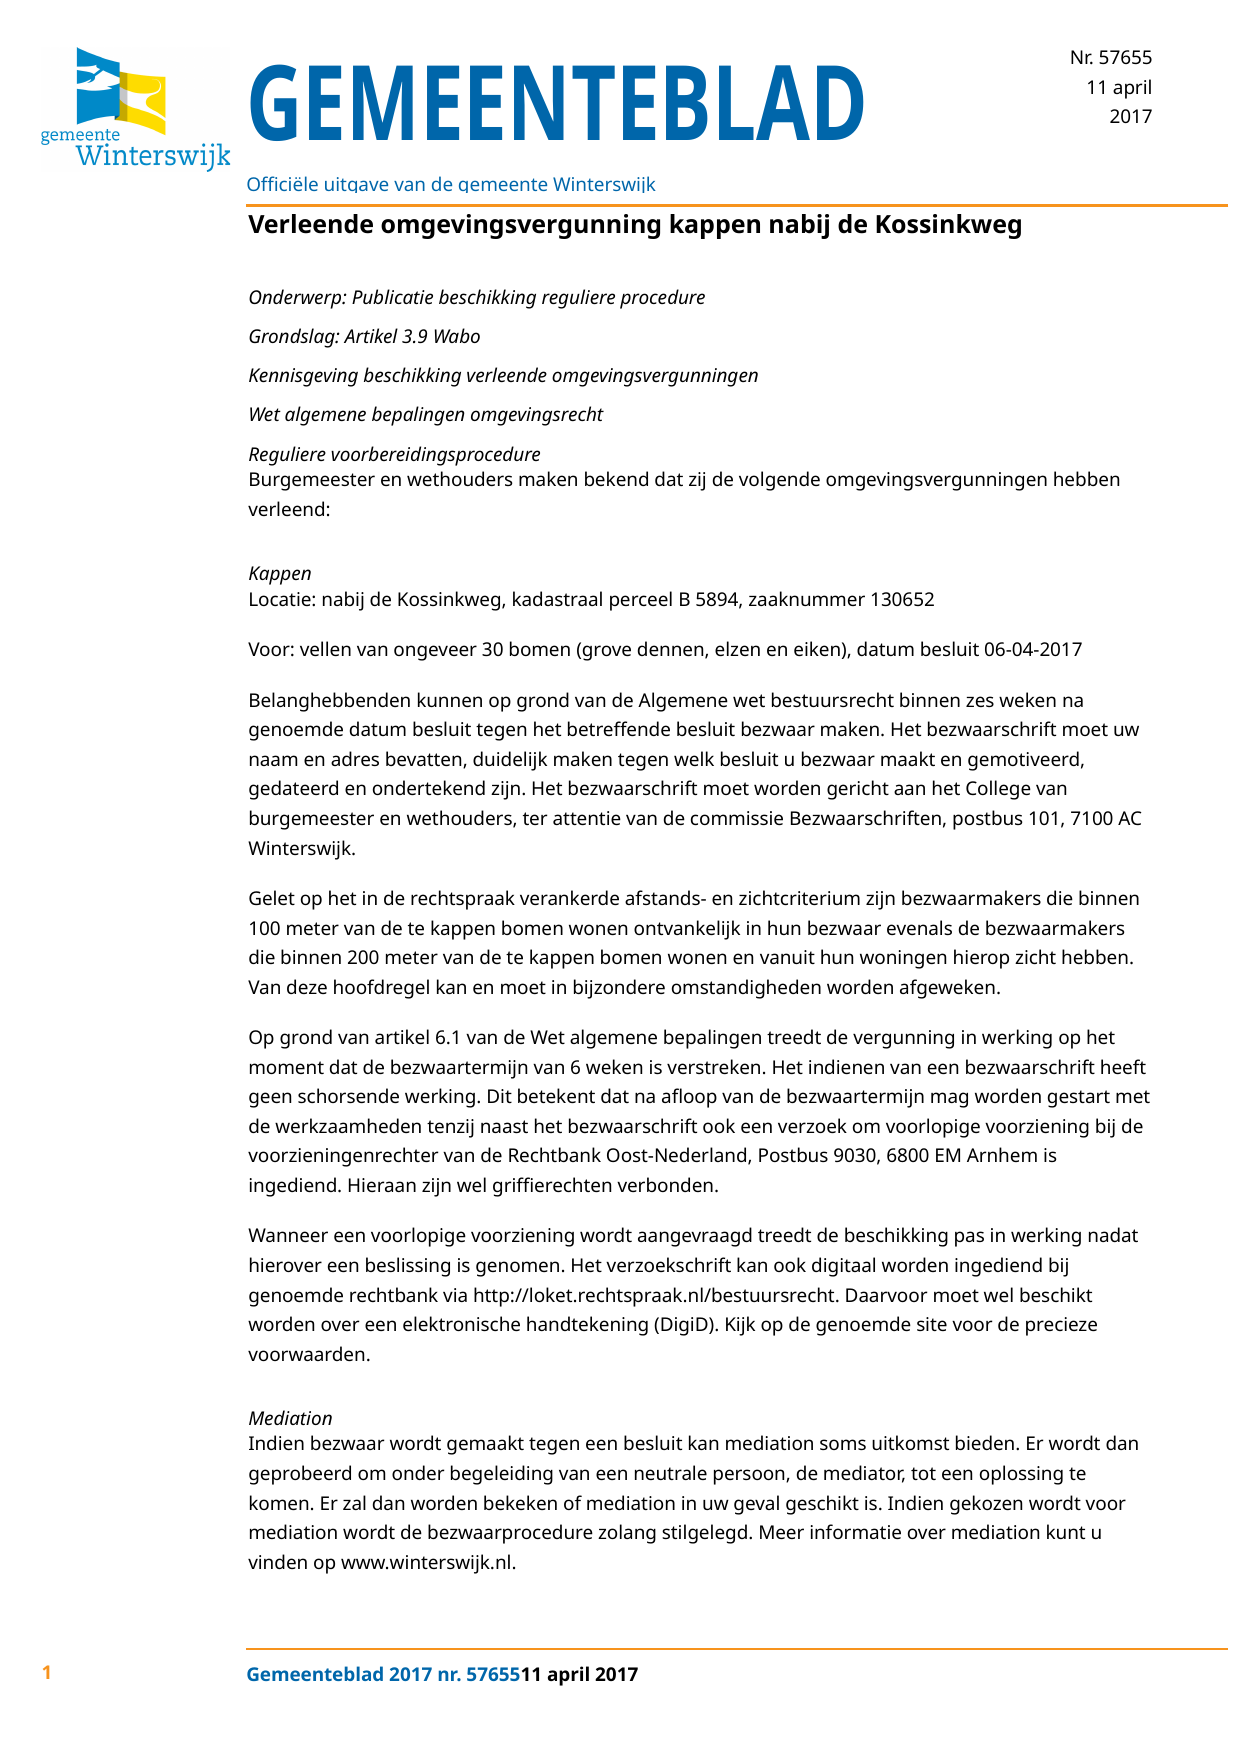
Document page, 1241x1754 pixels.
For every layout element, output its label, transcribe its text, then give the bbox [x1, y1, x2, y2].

text Burgemeester en wethouders maken bekend dat zij de volgende omgevingsvergunningen hebben verleend: [248, 467, 1152, 522]
text Kappen [248, 560, 1152, 586]
text Wanneer een voorlopige voorziening wordt aangevraagd treedt de beschikking pas in werking nadat hierover een beslissing is genomen. Het verzoekschrift kan ook digitaal worden ingediend bij genoemde rechtbank via http://loket.rechtspraak.nl/bestuursrecht. Daarvoor moet wel beschikt worden over een elektronische handtekening (DigiD). Kijk op de genoemde site voor de precieze voorwaarden. [248, 1223, 1152, 1367]
text Verleende omgevingsvergunning kappen nabij de Kossinkweg [248, 207, 1152, 241]
text Mediation [248, 1405, 1152, 1431]
text Voor: vellen van ongeveer 30 bomen (grove dennen, elzen en eiken), datum besluit 06-04-2017 [248, 636, 1152, 662]
text Reguliere voorbereidingsprocedure [248, 441, 1152, 467]
picture [225, 153, 231, 162]
text Op grond van artikel 6.1 van de Wet algemene bepalingen treedt de vergunning in werking op het moment dat de bezwaartermijn van 6 weken is verstreken. Het indienen van een bezwaarschrift heeft geen schorsende werking. Dit betekent dat na afloop van de bezwaartermijn mag worden gestart met de werkzaamheden tenzij naast het bezwaarschrift ook een verzoek om voorlopige voorziening bij de voorzieningenrechter van de Rechtbank Oost-Nederland, Postbus 9030, 6800 EM Arnhem is ingediend. Hieraan zijn wel griffierechten verbonden. [248, 1024, 1152, 1198]
text Onderwerp: Publicatie beschikking reguliere procedure [248, 284, 1152, 309]
text Grondslag: Artikel 3.9 Wabo [248, 323, 1152, 349]
text Kennisgeving beschikking verleende omgevingsvergunningen [248, 362, 1152, 388]
text Belanghebbenden kunnen op grond van de Algemene wet bestuursrecht binnen zes weken na genoemde datum besluit tegen het betreffende besluit bezwaar maken. Het bezwaarschrift moet uw naam en adres bevatten, duidelijk maken tegen welk besluit u bezwaar maakt en gemotiveerd, gedateerd en ondertekend zijn. Het bezwaarschrift moet worden gericht aan het College van burgemeester en wethouders, ter attentie van de commissie Bezwaarschriften, postbus 101, 7100 AC Winterswijk. [248, 687, 1152, 860]
text Indien bezwaar wordt gemaakt tegen een besluit kan mediation soms uitkomst bieden. Er wordt dan geprobeerd om onder begeleiding van een neutrale persoon, de mediator, tot een oplossing te komen. Er zal dan worden bekeken of mediation in uw geval geschikt is. Indien gekozen wordt voor mediation wordt de bezwaarprocedure zolang stilgelegd. Meer informatie over mediation kunt u vinden op www.winterswijk.nl. [248, 1431, 1152, 1575]
picture [41, 47, 231, 172]
text Gelet op het in de rechtspraak verankerde afstands- en zichtcriterium zijn bezwaarmakers die binnen 100 meter van de te kappen bomen wonen ontvankelijk in hun bezwaar evenals de bezwaarmakers die binnen 200 meter van de te kappen bomen wonen en vanuit hun woningen hierop zicht hebben. Van deze hoofdregel kan en moet in bijzondere omstandigheden worden afgeweken. [248, 885, 1152, 999]
text Wet algemene bepalingen omgevingsrecht [248, 402, 1152, 427]
text Locatie: nabij de Kossinkweg, kadastraal perceel B 5894, zaaknummer 130652 [248, 586, 1152, 612]
